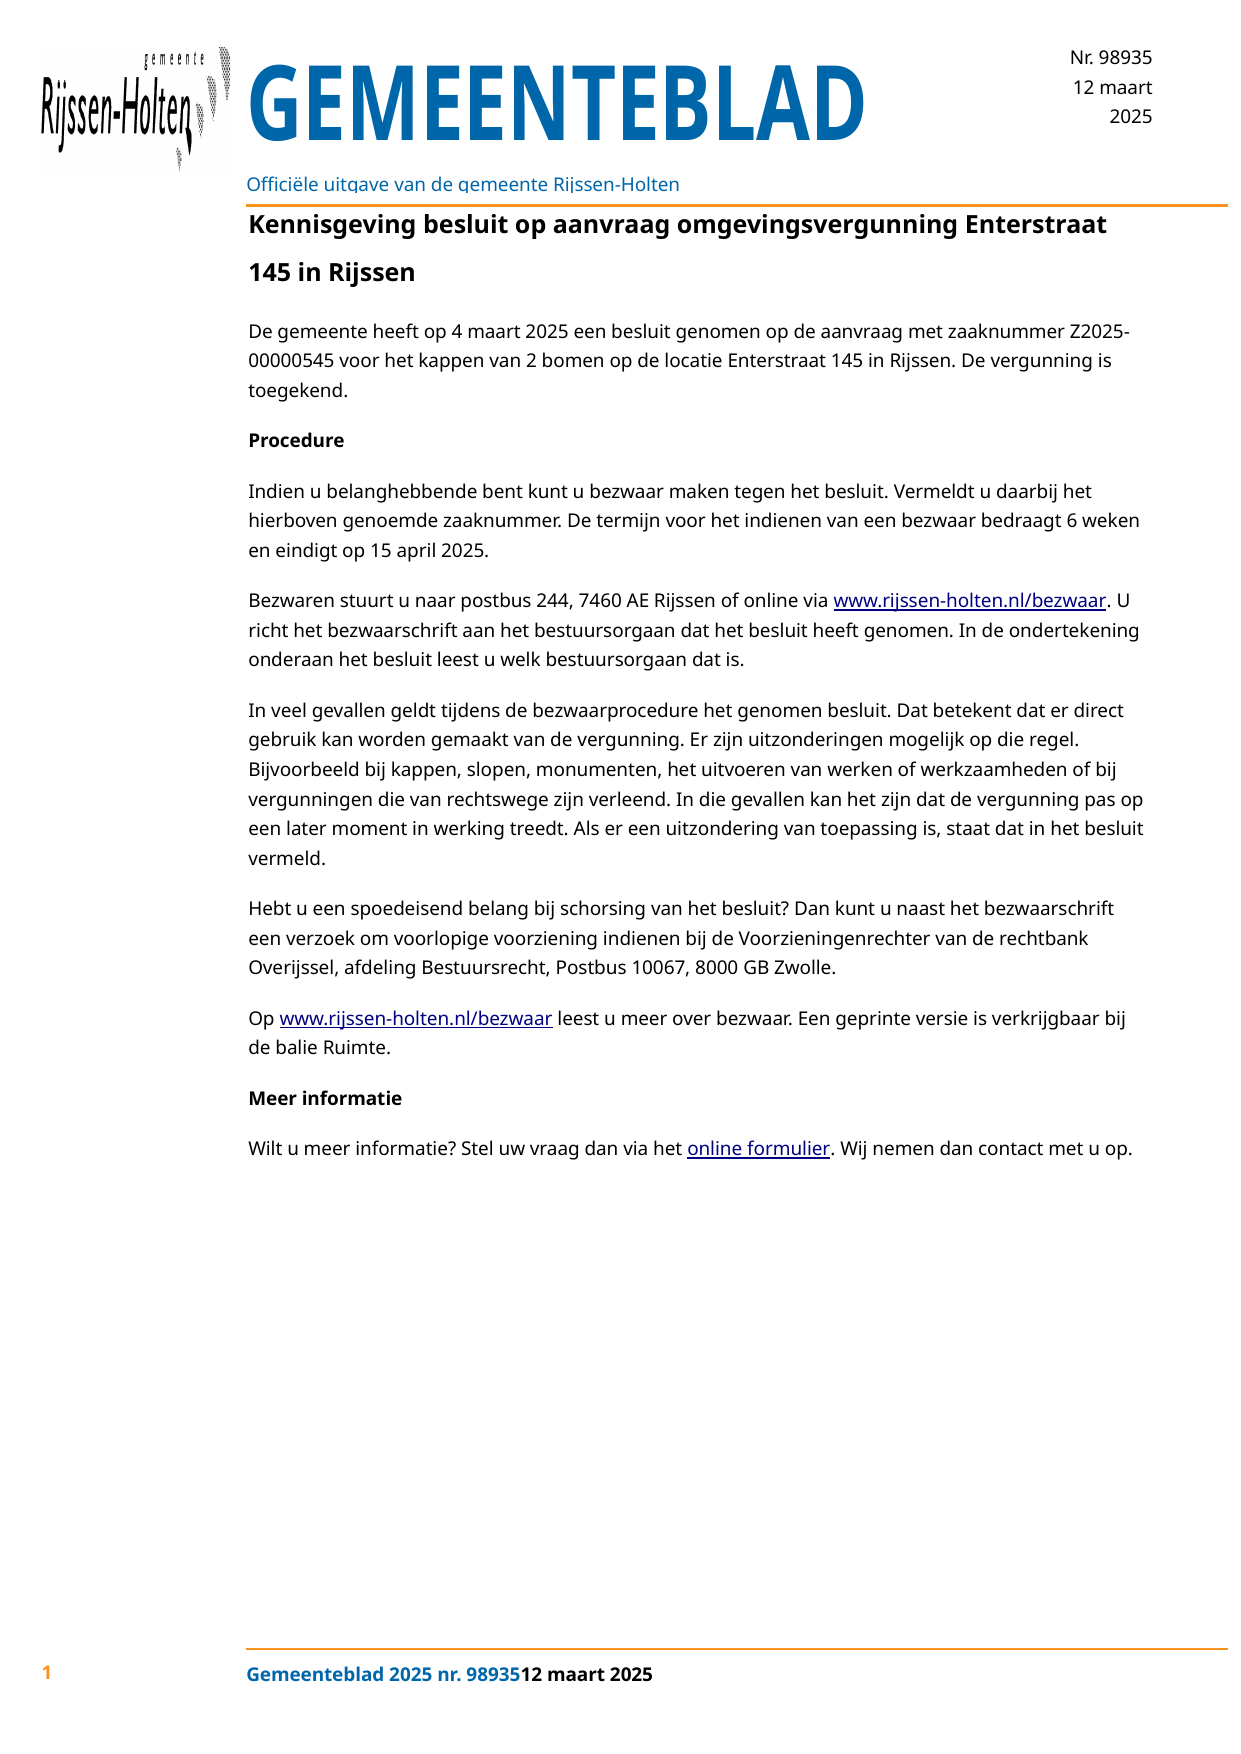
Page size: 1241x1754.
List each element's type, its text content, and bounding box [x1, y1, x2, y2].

text Op www.rijssen-holten.nl/bezwaar leest u meer over bezwaar. Een geprinte versie is verkrijgbaar bij de balie Ruimte. [248, 1005, 1152, 1060]
text Kennisgeving besluit op aanvraag omgevingsvergunning Enterstraat 145 in Rijssen [248, 207, 1152, 288]
text Indien u belanghebbende bent kunt u bezwaar maken tegen het besluit. Vermeldt u daarbij het hierboven genoemde zaaknummer. De termijn voor het indienen van een bezwaar bedraagt 6 weken en eindigt op 15 april 2025. [248, 478, 1152, 563]
text In veel gevallen geldt tijdens de bezwaarprocedure het genomen besluit. Dat betekent dat er direct gebruik kan worden gemaakt van de vergunning. Er zijn uitzonderingen mogelijk op die regel. Bijvoorbeeld bij kappen, slopen, monumenten, het uitvoeren van werken of werkzaamheden of bij vergunningen die van rechtswege zijn verleend. In die gevallen kan het zijn dat de vergunning pas op een later moment in werking treedt. Als er een uitzondering van toepassing is, staat dat in het besluit vermeld. [248, 697, 1152, 871]
text Procedure [248, 427, 1152, 453]
text Hebt u een spoedeisend belang bij schorsing van het besluit? Dan kunt u naast het bezwaarschrift een verzoek om voorlopige voorziening indienen bij de Voorzieningenrechter van de rechtbank Overijssel, afdeling Bestuursrecht, Postbus 10067, 8000 GB Zwolle. [248, 895, 1152, 980]
picture [41, 47, 231, 172]
text Bezwaren stuurt u naar postbus 244, 7460 AE Rijssen of online via www.rijssen-holten.nl/bezwaar. U richt het bezwaarschrift aan het bestuursorgaan dat het besluit heeft genomen. In de ondertekening onderaan het besluit leest u welk bestuursorgaan dat is. [248, 587, 1152, 672]
text Meer informatie [248, 1085, 1152, 1111]
text De gemeente heeft op 4 maart 2025 een besluit genomen op de aanvraag met zaaknummer Z2025-00000545 voor het kappen van 2 bomen op de locatie Enterstraat 145 in Rijssen. De vergunning is toegekend. [248, 318, 1152, 403]
text Wilt u meer informatie? Stel uw vraag dan via het online formulier. Wij nemen dan contact met u op. [248, 1135, 1152, 1161]
